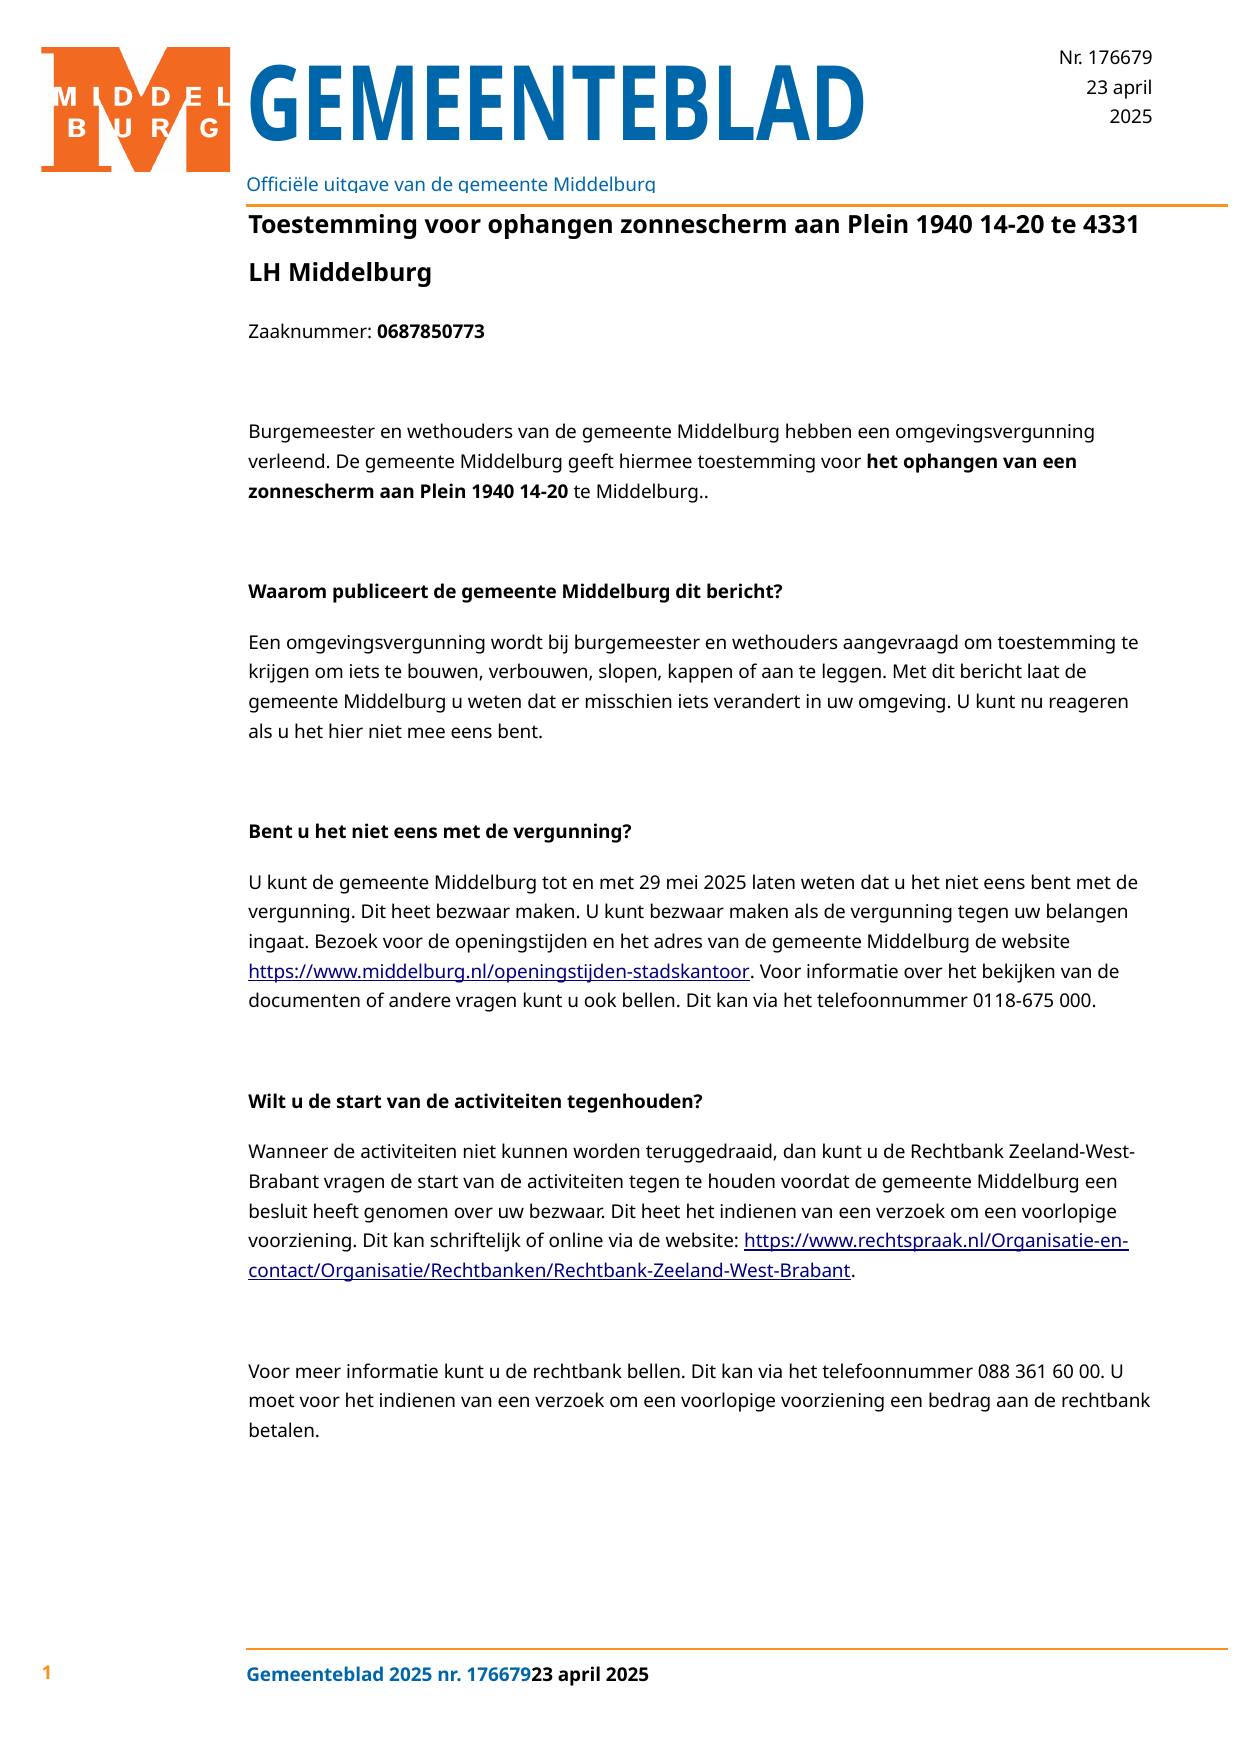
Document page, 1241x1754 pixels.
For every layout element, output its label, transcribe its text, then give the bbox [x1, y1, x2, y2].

text Bent u het niet eens met de vergunning? [248, 819, 1152, 844]
text Zaaknummer: 0687850773 [248, 318, 1152, 344]
text Toestemming voor ophangen zonnescherm aan Plein 1940 14-20 te 4331 LH Middelburg [248, 207, 1152, 288]
text Een omgevingsvergunning wordt bij burgemeester en wethouders aangevraagd om toestemming te krijgen om iets te bouwen, verbouwen, slopen, kappen of aan te leggen. Met dit bericht laat de gemeente Middelburg u weten dat er misschien iets verandert in uw omgeving. U kunt nu reageren als u het hier niet mee eens bent. [248, 629, 1152, 744]
picture [41, 47, 231, 172]
text Waarom publiceert de gemeente Middelburg dit bericht? [248, 579, 1152, 604]
text Voor meer informatie kunt u de rechtbank bellen. Dit kan via het telefoonnummer 088 361 60 00. U moet voor het indienen van een verzoek om een voorlopige voorziening een bedrag aan de rechtbank betalen. [248, 1358, 1152, 1443]
text Wanneer de activiteiten niet kunnen worden teruggedraaid, dan kunt u de Rechtbank Zeeland-West-Brabant vragen de start van de activiteiten tegen te houden voordat de gemeente Middelburg een besluit heeft genomen over uw bezwaar. Dit heet het indienen van een verzoek om een voorlopige voorziening. Dit kan schriftelijk of online via de website: https://www.rechtspraak.nl/Organisatie-en-contact/Organisatie/Rechtbanken/Rechtbank-Zeeland-West-Brabant. [248, 1139, 1152, 1283]
text U kunt de gemeente Middelburg tot en met 29 mei 2025 laten weten dat u het niet eens bent met de vergunning. Dit heet bezwaar maken. U kunt bezwaar maken als de vergunning tegen uw belangen ingaat. Bezoek voor de openingstijden en het adres van de gemeente Middelburg de website https://www.middelburg.nl/openingstijden-stadskantoor. Voor informatie over het bekijken van de documenten of andere vragen kunt u ook bellen. Dit kan via het telefoonnummer 0118-675 000. [248, 869, 1152, 1013]
text Burgemeester en wethouders van de gemeente Middelburg hebben een omgevingsvergunning verleend. De gemeente Middelburg geeft hiermee toestemming voor het ophangen van een zonnescherm aan Plein 1940 14-20 te Middelburg.. [248, 419, 1152, 504]
text Wilt u de start van de activiteiten tegenhouden? [248, 1088, 1152, 1114]
